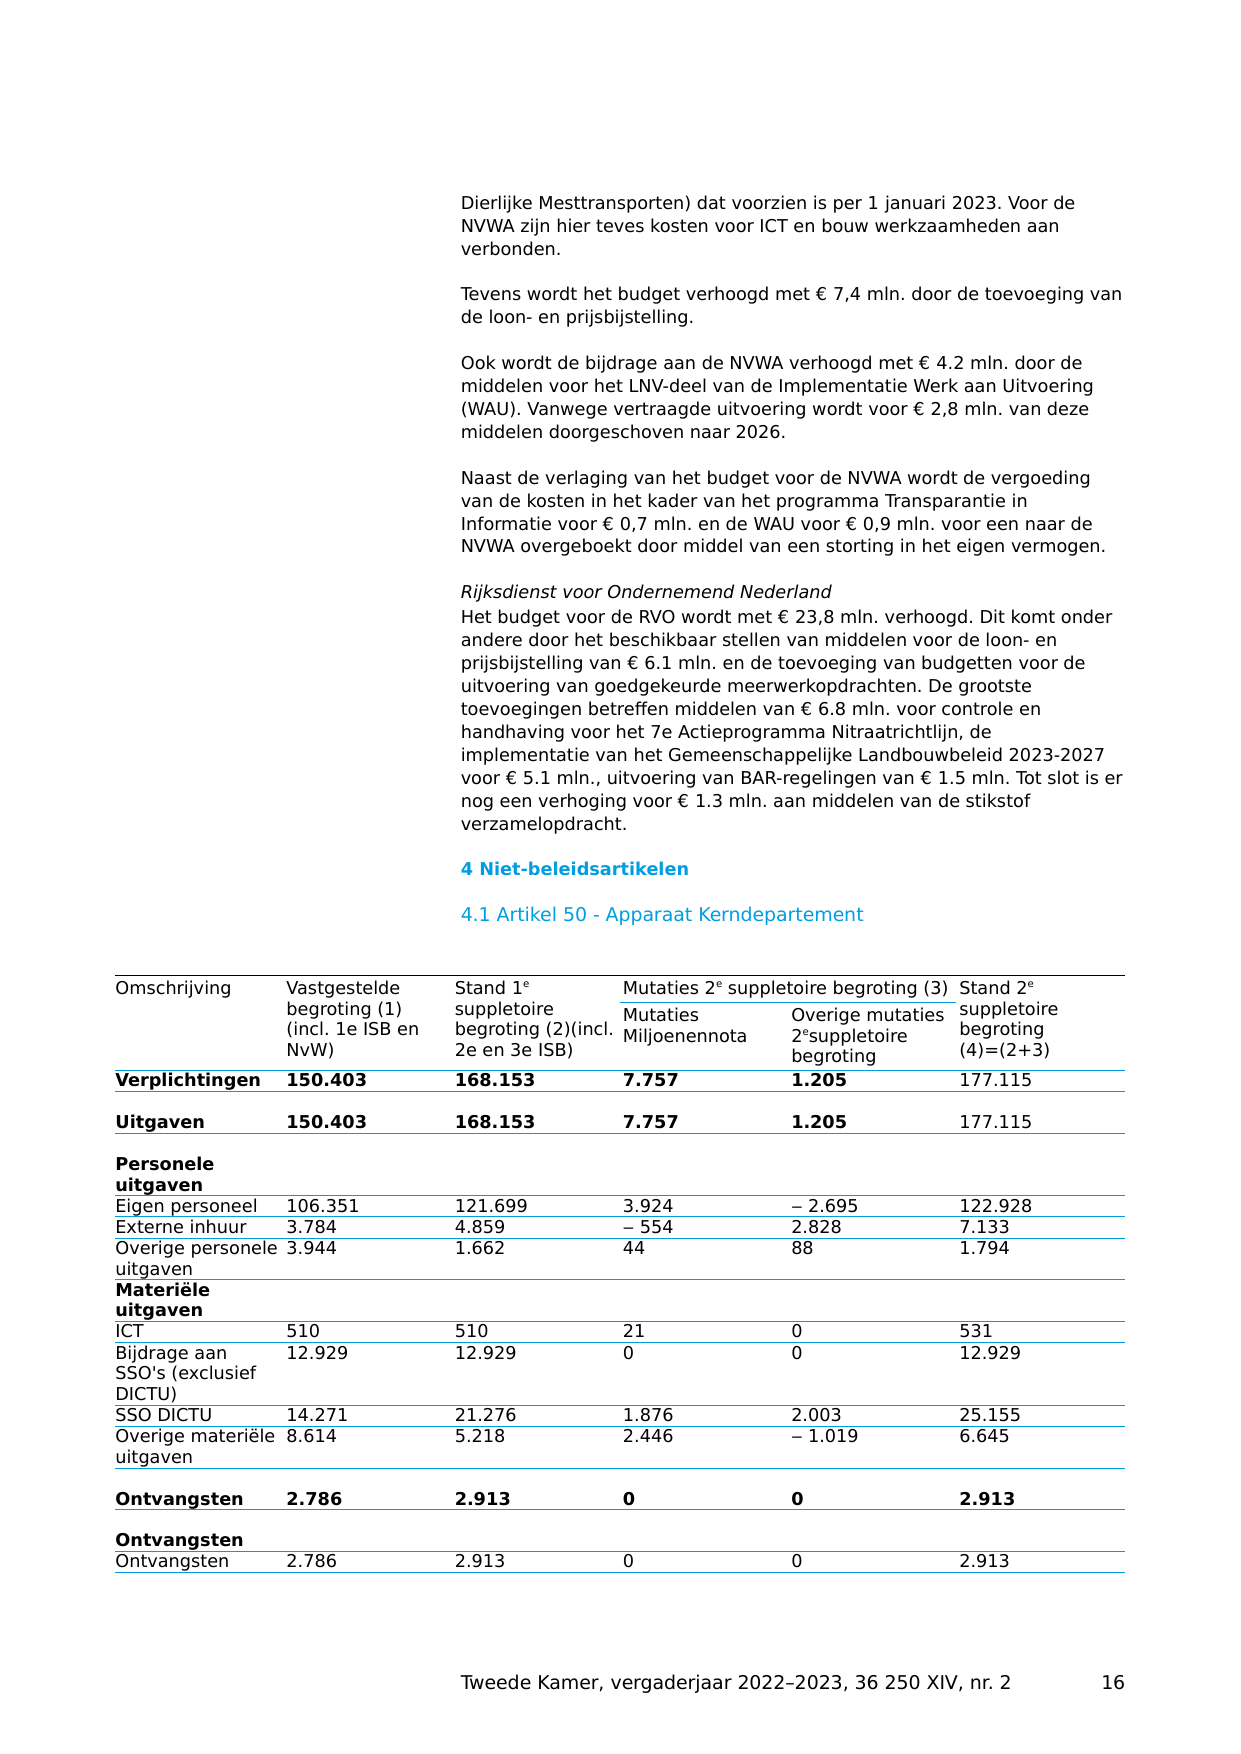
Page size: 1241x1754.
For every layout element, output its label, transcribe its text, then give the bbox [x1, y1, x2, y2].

title 4 Niet-beleidsartikelen [461, 857, 1125, 880]
table_cell Materiële uitgaven [115, 1280, 283, 1321]
table_cell 2.828 [788, 1217, 956, 1237]
table_cell [283, 1280, 452, 1321]
table_cell [788, 1092, 956, 1112]
table_cell [283, 1530, 452, 1551]
table_cell 44 [620, 1239, 788, 1279]
table_cell 21 [620, 1322, 788, 1342]
table_cell ‒ 554 [620, 1217, 788, 1237]
table_cell 2.786 [283, 1552, 452, 1572]
table_cell 0 [620, 1343, 788, 1404]
table_cell 14.271 [283, 1406, 452, 1426]
table_cell [115, 1510, 283, 1530]
table_cell 2.446 [620, 1427, 788, 1467]
table_cell [620, 1134, 788, 1154]
table_cell [283, 1469, 452, 1488]
table_cell 150.403 [283, 1112, 452, 1133]
table_cell [115, 1092, 283, 1112]
table_cell [956, 1280, 1125, 1321]
table_cell 2.913 [452, 1489, 620, 1509]
table_cell [452, 1530, 620, 1551]
table_cell 510 [283, 1322, 452, 1342]
text Rijksdienst voor Ondernemend Nederland [461, 580, 1125, 603]
table_cell 1.205 [788, 1071, 956, 1091]
text Ook wordt de bijdrage aan de NVWA verhoogd met € 4.2 mln. door de middelen voor het LNV-deel van de Implementatie Werk aan Uitvoering (WAU). Vanwege vertraagde uitvoering wordt voor € 2,8 mln. van deze middelen doorgeschoven naar 2026. [461, 351, 1125, 443]
text Dierlijke Mesttransporten) dat voorzien is per 1 januari 2023. Voor de NVWA zijn hier teves kosten voor ICT en bouw werkzaamheden aan verbonden. [461, 191, 1125, 259]
table_cell 12.929 [452, 1343, 620, 1404]
table_cell 2.913 [956, 1552, 1125, 1572]
table_cell [452, 1510, 620, 1530]
table_cell ‒ 1.019 [788, 1427, 956, 1467]
table_cell [283, 1134, 452, 1154]
table_cell Bijdrage aan SSO's (exclusief DICTU) [115, 1343, 283, 1404]
title 4.1 Artikel 50 - Apparaat Kerndepartement [461, 904, 1125, 926]
table_cell 5.218 [452, 1427, 620, 1467]
table_cell [620, 1154, 788, 1195]
table_cell Verplichtingen [115, 1071, 283, 1091]
table_cell [620, 1510, 788, 1530]
table_cell [452, 1134, 620, 1154]
table_cell Uitgaven [115, 1112, 283, 1133]
table_cell 168.153 [452, 1112, 620, 1133]
table_cell Overige materiële uitgaven [115, 1427, 283, 1467]
table_cell 2.913 [956, 1489, 1125, 1509]
table_cell 25.155 [956, 1406, 1125, 1426]
table_cell 2.786 [283, 1489, 452, 1509]
table_cell [283, 1092, 452, 1112]
table_cell 177.115 [956, 1071, 1125, 1091]
table_cell [283, 1510, 452, 1530]
table_cell 168.153 [452, 1071, 620, 1091]
table_cell 8.614 [283, 1427, 452, 1467]
table_cell [788, 1530, 956, 1551]
table_cell 1.794 [956, 1239, 1125, 1279]
table_cell 7.757 [620, 1112, 788, 1133]
table_cell [956, 1469, 1125, 1488]
table_cell [956, 1530, 1125, 1551]
table_cell ICT [115, 1322, 283, 1342]
table_cell 1.662 [452, 1239, 620, 1279]
table_cell 12.929 [283, 1343, 452, 1404]
table_cell 1.876 [620, 1406, 788, 1426]
table_cell Ontvangsten [115, 1552, 283, 1572]
table_cell [956, 1154, 1125, 1195]
table_cell [956, 1510, 1125, 1530]
table_cell 2.003 [788, 1406, 956, 1426]
table_cell Stand 1e suppletoire begroting (2)(incl. 2e en 3e ISB) [452, 976, 620, 1070]
table_cell Mutaties Miljoenennota [620, 1003, 788, 1070]
table_cell 88 [788, 1239, 956, 1279]
table_cell 106.351 [283, 1196, 452, 1216]
table_cell Eigen personeel [115, 1196, 283, 1216]
table_cell 3.784 [283, 1217, 452, 1237]
table_cell [452, 1280, 620, 1321]
table_cell [620, 1092, 788, 1112]
table_cell [452, 1092, 620, 1112]
table_cell Personele uitgaven [115, 1154, 283, 1195]
text Het budget voor de RVO wordt met € 23,8 mln. verhoogd. Dit komt onder andere door het beschikbaar stellen van middelen voor de loon- en prijsbijstelling van € 6.1 mln. en de toevoeging van budgetten voor de uitvoering van goedgekeurde meerwerkopdrachten. De grootste toevoegingen betreffen middelen van € 6.8 mln. voor controle en handhaving voor het 7e Actieprogramma Nitraatrichtlijn, de implementatie van het Gemeenschappelijke Landbouwbeleid 2023-2027 voor € 5.1 mln., uitvoering van BAR-regelingen van € 1.5 mln. Tot slot is er nog een verhoging voor € 1.3 mln. aan middelen van de stikstof verzamelopdracht. [461, 605, 1125, 834]
table_cell [956, 1092, 1125, 1112]
table_cell [115, 1134, 283, 1154]
table_cell [788, 1134, 956, 1154]
table_cell 7.133 [956, 1217, 1125, 1237]
table_cell ‒ 2.695 [788, 1196, 956, 1216]
table_cell [283, 1154, 452, 1195]
table_cell Ontvangsten [115, 1530, 283, 1551]
table_cell Ontvangsten [115, 1489, 283, 1509]
table_cell 3.924 [620, 1196, 788, 1216]
table_cell 177.115 [956, 1112, 1125, 1133]
table_cell 0 [788, 1552, 956, 1572]
table_cell [956, 1134, 1125, 1154]
table_cell [620, 1280, 788, 1321]
table_cell [115, 1469, 283, 1488]
table_cell [788, 1154, 956, 1195]
table_cell Overige mutaties 2esuppletoire begroting [788, 1003, 956, 1070]
text Tevens wordt het budget verhoogd met € 7,4 mln. door de toevoeging van de loon- en prijsbijstelling. [461, 282, 1125, 328]
table_cell [452, 1469, 620, 1488]
table_cell [788, 1510, 956, 1530]
table_cell 0 [620, 1489, 788, 1509]
table_cell Overige personele uitgaven [115, 1239, 283, 1279]
table_cell 0 [788, 1322, 956, 1342]
table_cell 122.928 [956, 1196, 1125, 1216]
table_cell 7.757 [620, 1071, 788, 1091]
table_cell Externe inhuur [115, 1217, 283, 1237]
table_cell [788, 1280, 956, 1321]
table_cell SSO DICTU [115, 1406, 283, 1426]
table_cell [620, 1530, 788, 1551]
table_cell 1.205 [788, 1112, 956, 1133]
table_cell 531 [956, 1322, 1125, 1342]
table_header Apparaatsuitgaven Kerndepartement (bedragen x € 1.000) [115, 950, 1125, 974]
table_cell 3.944 [283, 1239, 452, 1279]
table_cell 0 [788, 1489, 956, 1509]
table_cell 0 [788, 1343, 956, 1404]
table_cell 121.699 [452, 1196, 620, 1216]
table_cell 12.929 [956, 1343, 1125, 1404]
table_cell Omschrijving [115, 976, 283, 1070]
table_cell [452, 1154, 620, 1195]
table_cell [788, 1469, 956, 1488]
table_cell 0 [620, 1552, 788, 1572]
table_cell Mutaties 2e suppletoire begroting (3) [620, 976, 956, 1002]
table_cell 4.859 [452, 1217, 620, 1237]
table_cell Stand 2e suppletoire begroting (4)=(2+3) [956, 976, 1125, 1070]
table_cell Vastgestelde begroting (1) (incl. 1e ISB en NvW) [283, 976, 452, 1070]
table_cell 150.403 [283, 1071, 452, 1091]
table_cell 21.276 [452, 1406, 620, 1426]
table_cell [620, 1469, 788, 1488]
table_cell 510 [452, 1322, 620, 1342]
text Naast de verlaging van het budget voor de NVWA wordt de vergoeding van de kosten in het kader van het programma Transparantie in Informatie voor € 0,7 mln. en de WAU voor € 0,9 mln. voor een naar de NVWA overgeboekt door middel van een storting in het eigen vermogen. [461, 466, 1125, 557]
table_cell 2.913 [452, 1552, 620, 1572]
table_cell 6.645 [956, 1427, 1125, 1467]
